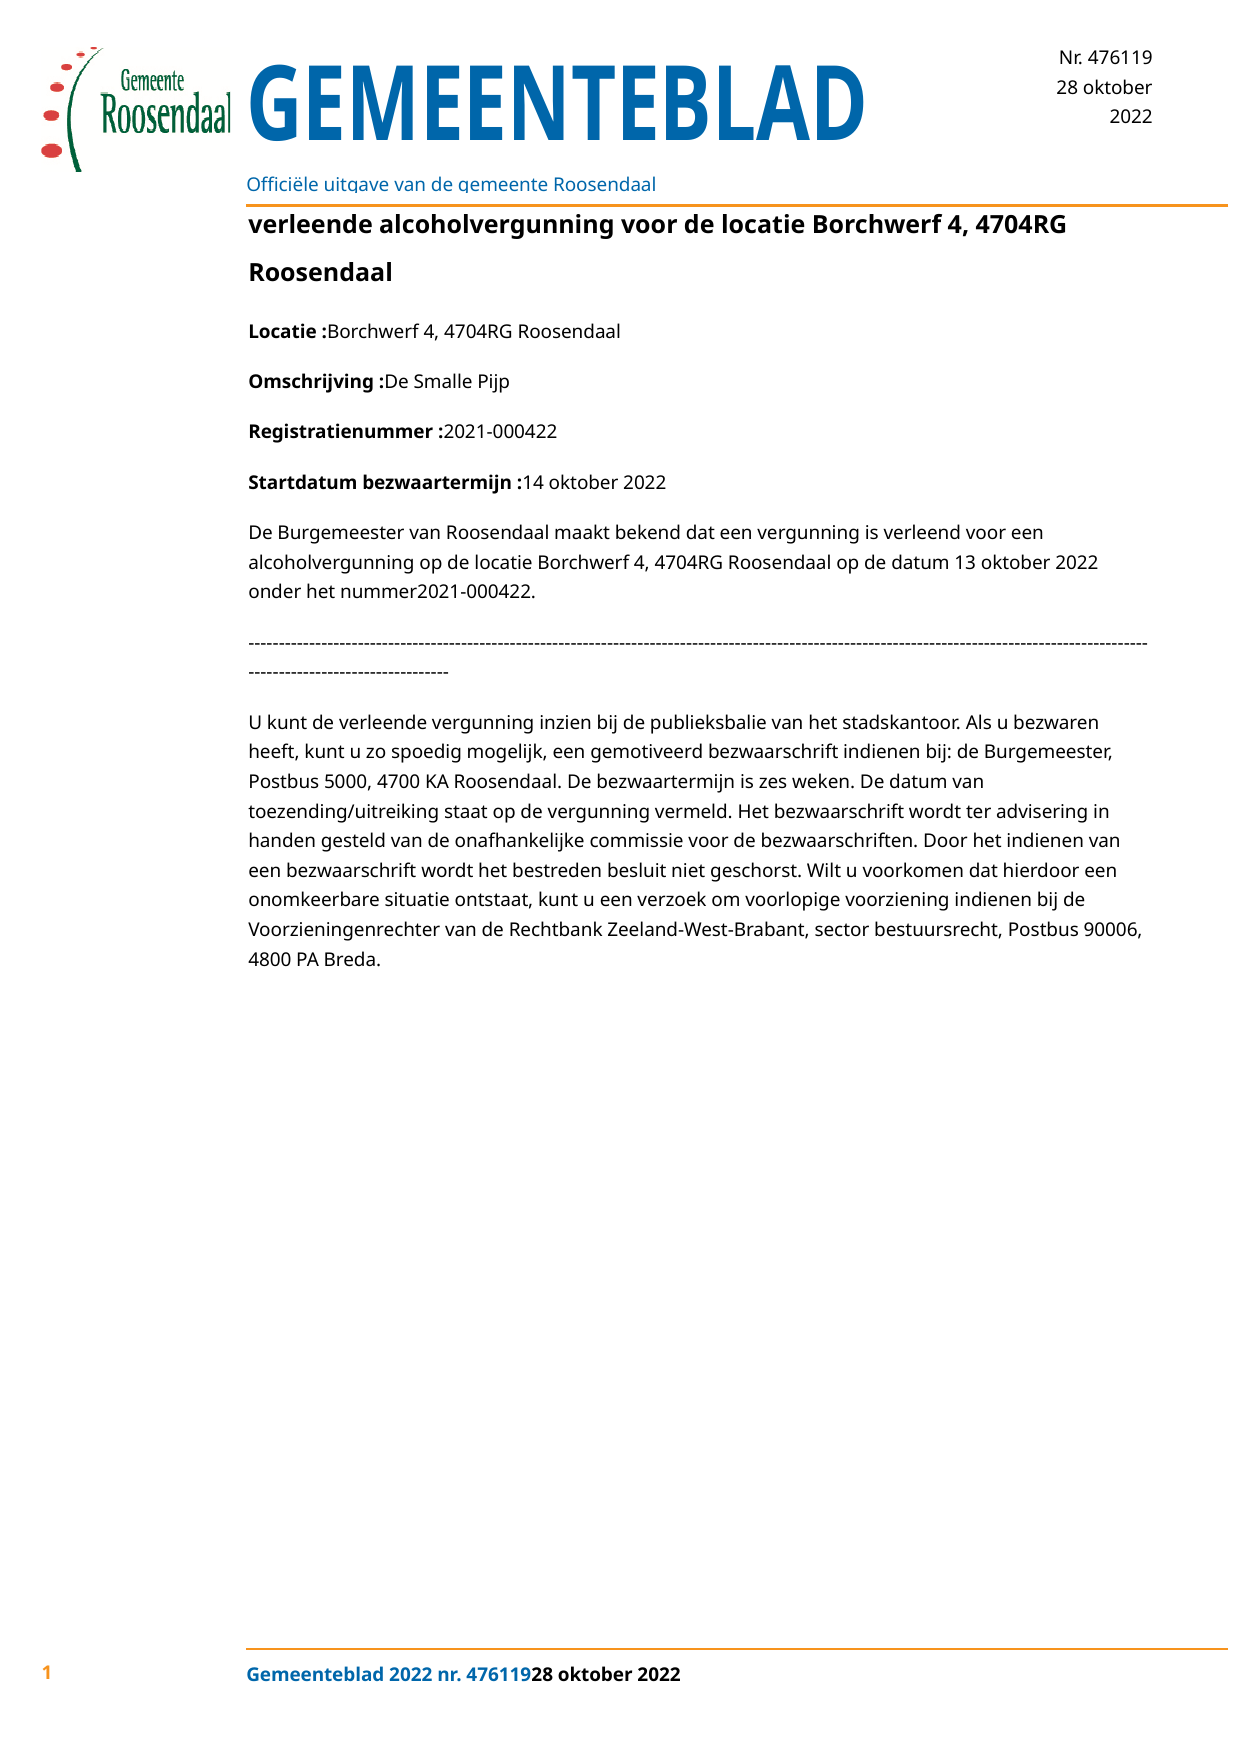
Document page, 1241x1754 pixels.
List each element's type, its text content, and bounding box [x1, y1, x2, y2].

text ------------------------------------------------------------------------------------------------------------------------------------------------------------------------------------- [248, 629, 1152, 684]
text Registratienummer :2021-000422 [248, 419, 1152, 444]
text U kunt de verleende vergunning inzien bij de publieksbalie van het stadskantoor. Als u bezwaren heeft, kunt u zo spoedig mogelijk, een gemotiveerd bezwaarschrift indienen bij: de Burgemeester, Postbus 5000, 4700 KA Roosendaal. De bezwaartermijn is zes weken. De datum van toezending/uitreiking staat op de vergunning vermeld. Het bezwaarschrift wordt ter advisering in handen gesteld van de onafhankelijke commissie voor de bezwaarschriften. Door het indienen van een bezwaarschrift wordt het bestreden besluit niet geschorst. Wilt u voorkomen dat hierdoor een onomkeerbare situatie ontstaat, kunt u een verzoek om voorlopige voorziening indienen bij de Voorzieningenrechter van de Rechtbank Zeeland-West-Brabant, sector bestuursrecht, Postbus 90006, 4800 PA Breda. [248, 709, 1152, 972]
text verleende alcoholvergunning voor de locatie Borchwerf 4, 4704RG Roosendaal [248, 207, 1152, 288]
text Locatie :Borchwerf 4, 4704RG Roosendaal [248, 318, 1152, 344]
text Omschrijving :De Smalle Pijp [248, 368, 1152, 394]
text Startdatum bezwaartermijn :14 oktober 2022 [248, 469, 1152, 495]
picture [41, 47, 231, 172]
text De Burgemeester van Roosendaal maakt bekend dat een vergunning is verleend voor een alcoholvergunning op de locatie Borchwerf 4, 4704RG Roosendaal op de datum 13 oktober 2022 onder het nummer2021-000422. [248, 519, 1152, 604]
